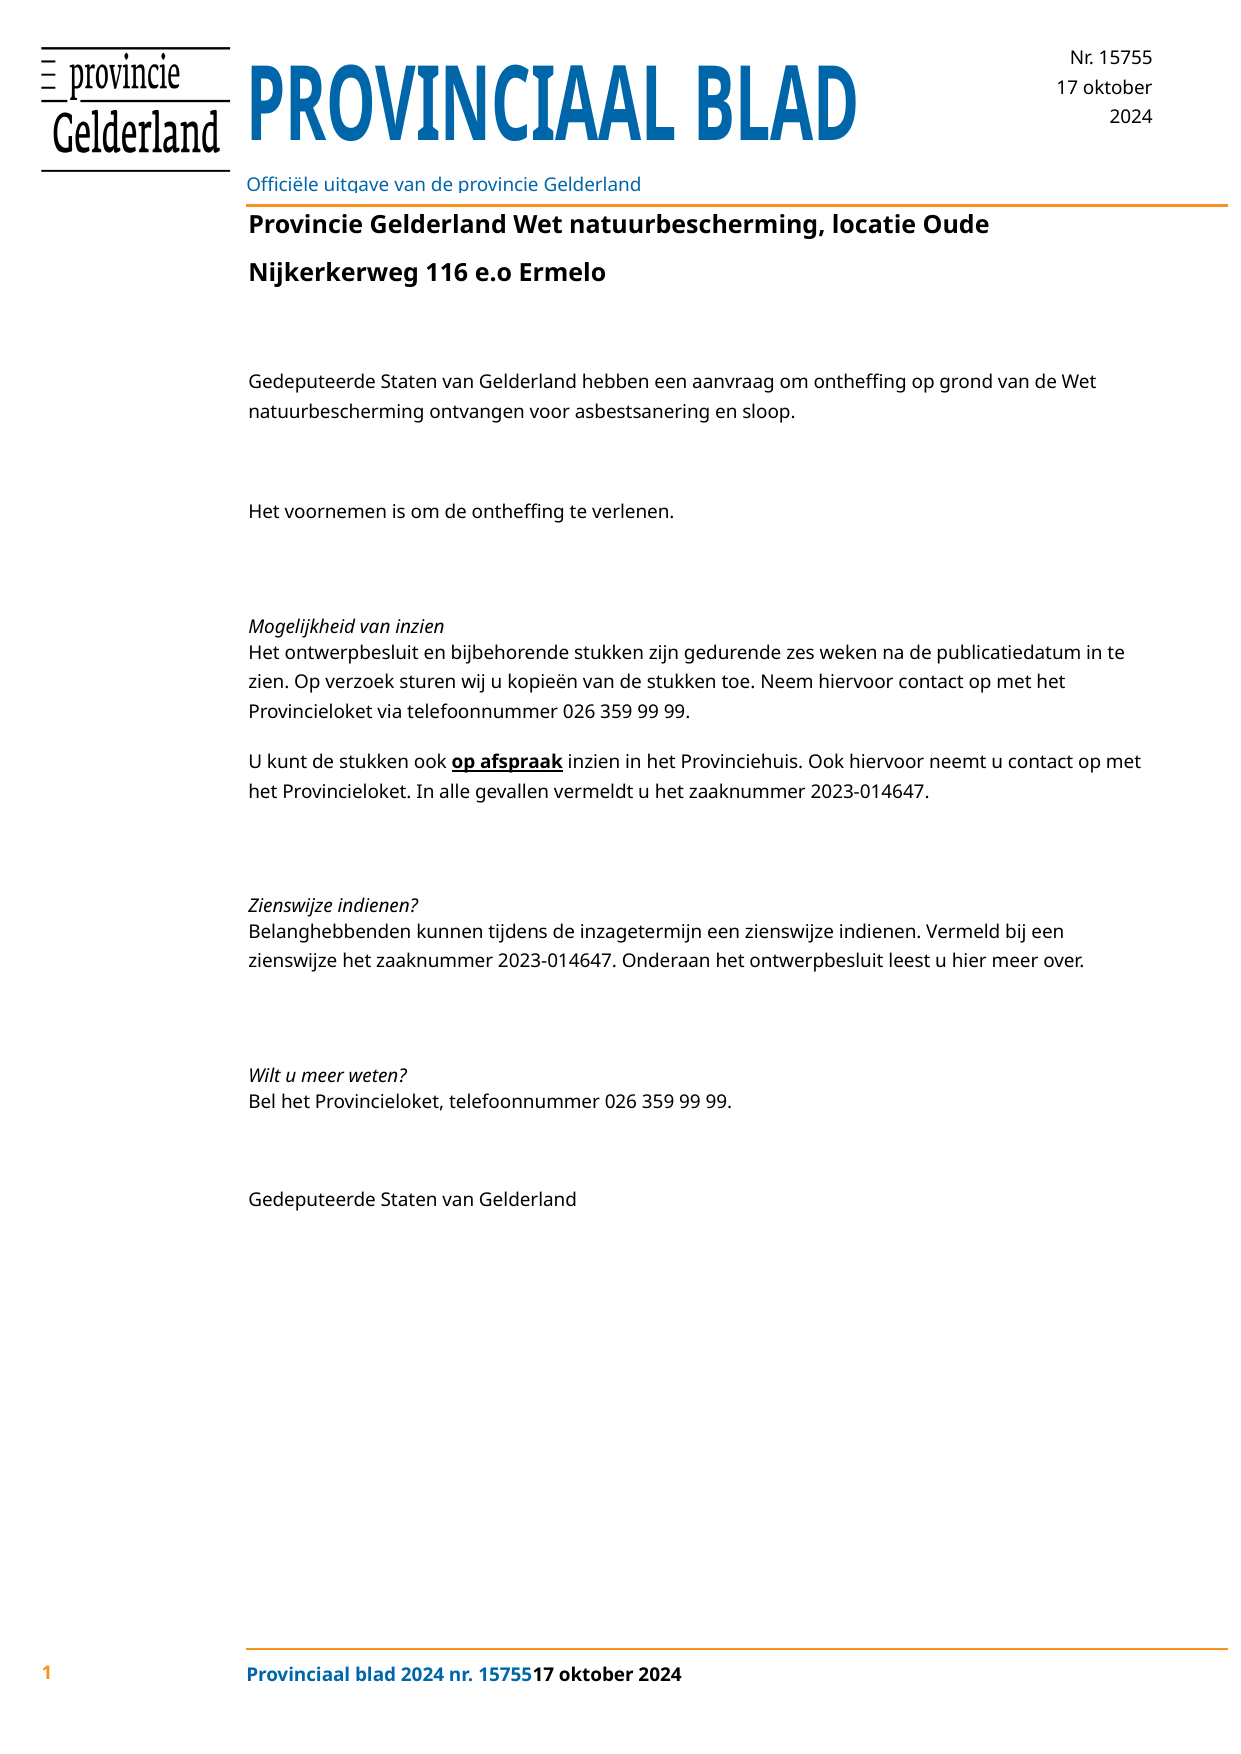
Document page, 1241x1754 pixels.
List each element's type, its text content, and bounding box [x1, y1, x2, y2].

text Het ontwerpbesluit en bijbehorende stukken zijn gedurende zes weken na de publicatiedatum in te zien. Op verzoek sturen wij u kopieën van de stukken toe. Neem hiervoor contact op met het Provincieloket via telefoonnummer 026 359 99 99. [248, 639, 1152, 724]
text Bel het Provincieloket, telefoonnummer 026 359 99 99. [248, 1088, 1152, 1113]
text Gedeputeerde Staten van Gelderland [248, 1186, 1152, 1212]
text Provincie Gelderland Wet natuurbescherming, locatie Oude Nijkerkerweg 116 e.o Ermelo [248, 207, 1152, 288]
text U kunt de stukken ook op afspraak inzien in het Provinciehuis. Ook hiervoor neemt u contact op met het Provincieloket. In alle gevallen vermeldt u het zaaknummer 2023-014647. [248, 748, 1152, 804]
text Mogelijkheid van inzien [248, 613, 1152, 639]
text Belanghebbenden kunnen tijdens de inzagetermijn een zienswijze indienen. Vermeld bij een zienswijze het zaaknummer 2023-014647. Onderaan het ontwerpbesluit leest u hier meer over. [248, 918, 1152, 973]
text Het voornemen is om de ontheffing te verlenen. [248, 499, 1152, 524]
text Gedeputeerde Staten van Gelderland hebben een aanvraag om ontheffing op grond van de Wet natuurbescherming ontvangen voor asbestsanering en sloop. [248, 368, 1152, 424]
text Wilt u meer weten? [248, 1062, 1152, 1088]
text Zienswijze indienen? [248, 892, 1152, 918]
picture [41, 47, 231, 172]
